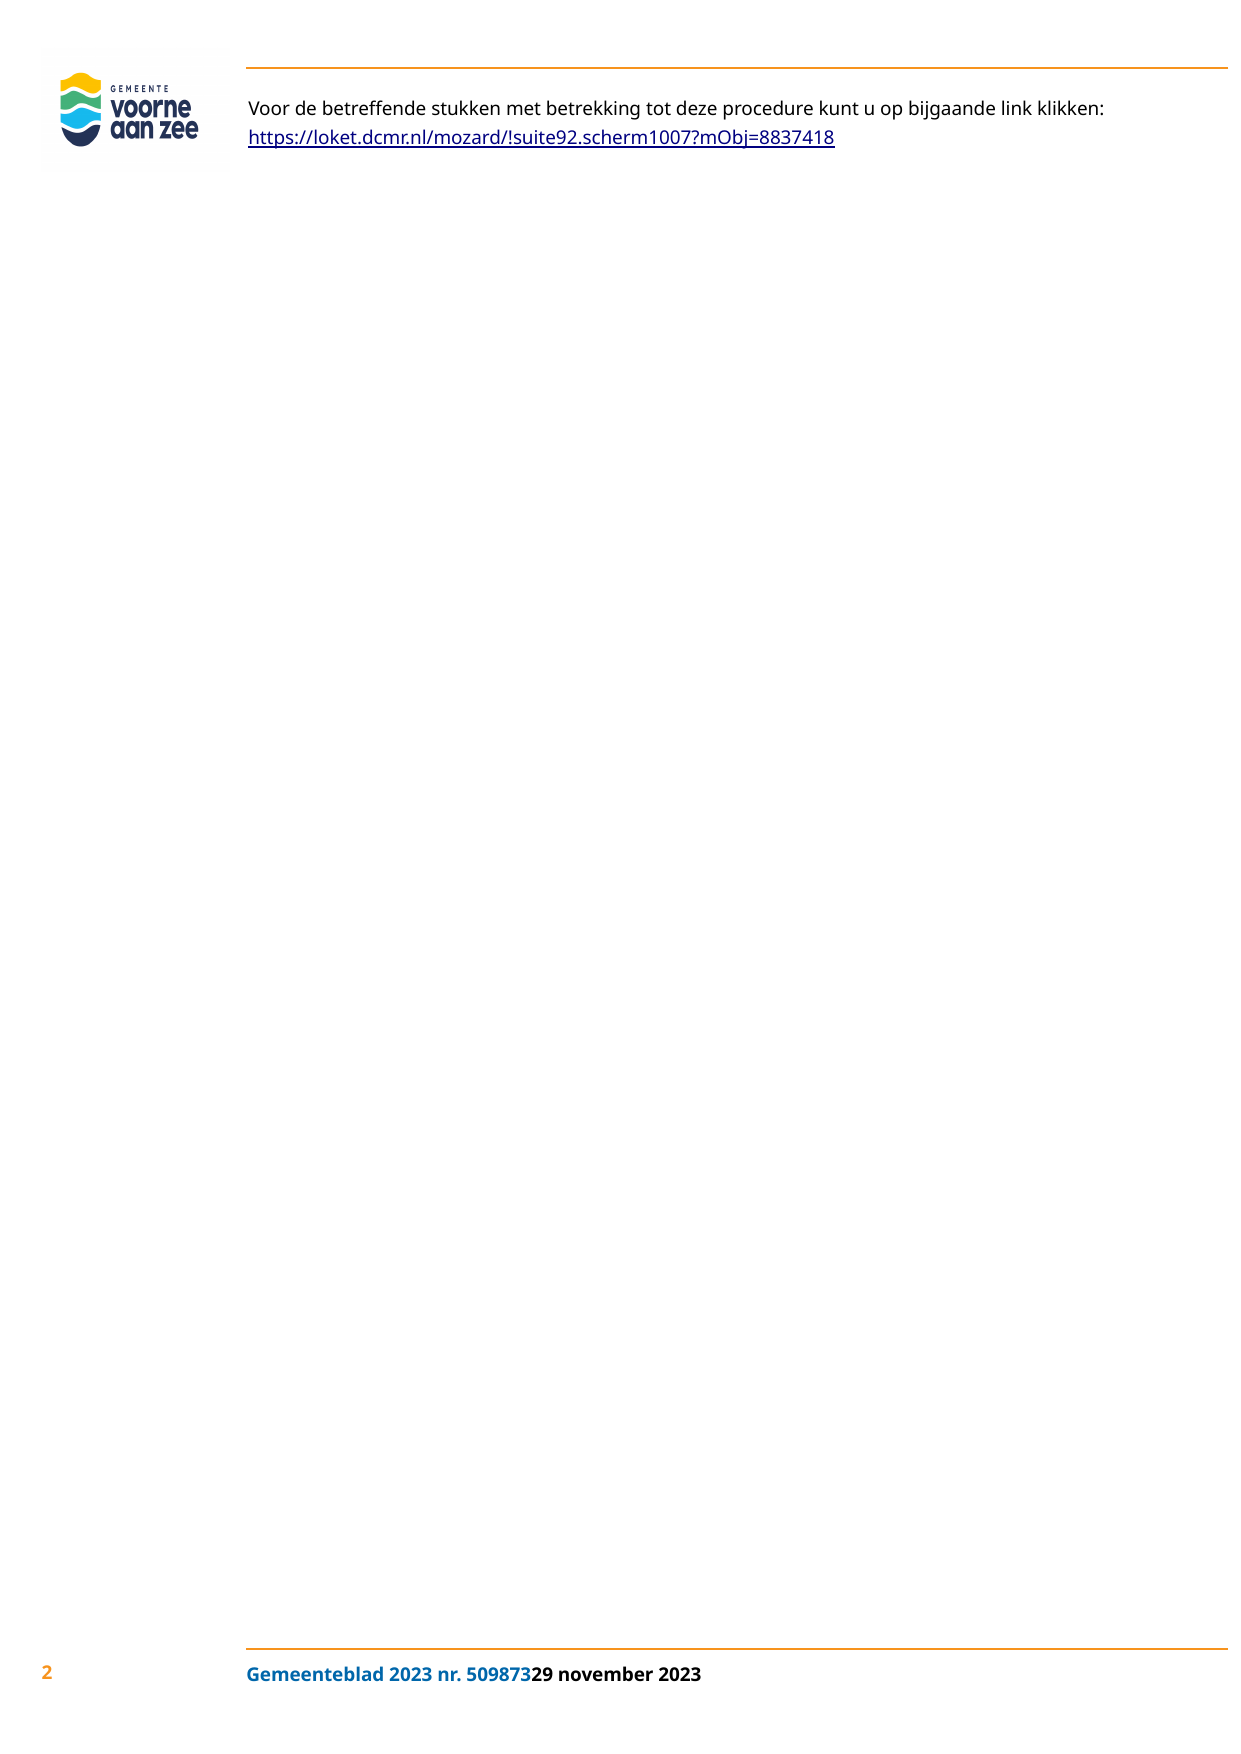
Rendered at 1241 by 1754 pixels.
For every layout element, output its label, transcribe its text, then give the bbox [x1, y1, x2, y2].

text Voor de betreffende stukken met betrekking tot deze procedure kunt u op bijgaande link klikken: https://loket.dcmr.nl/mozard/!suite92.scherm1007?mObj=8837418 [248, 95, 1152, 150]
picture [41, 47, 231, 172]
